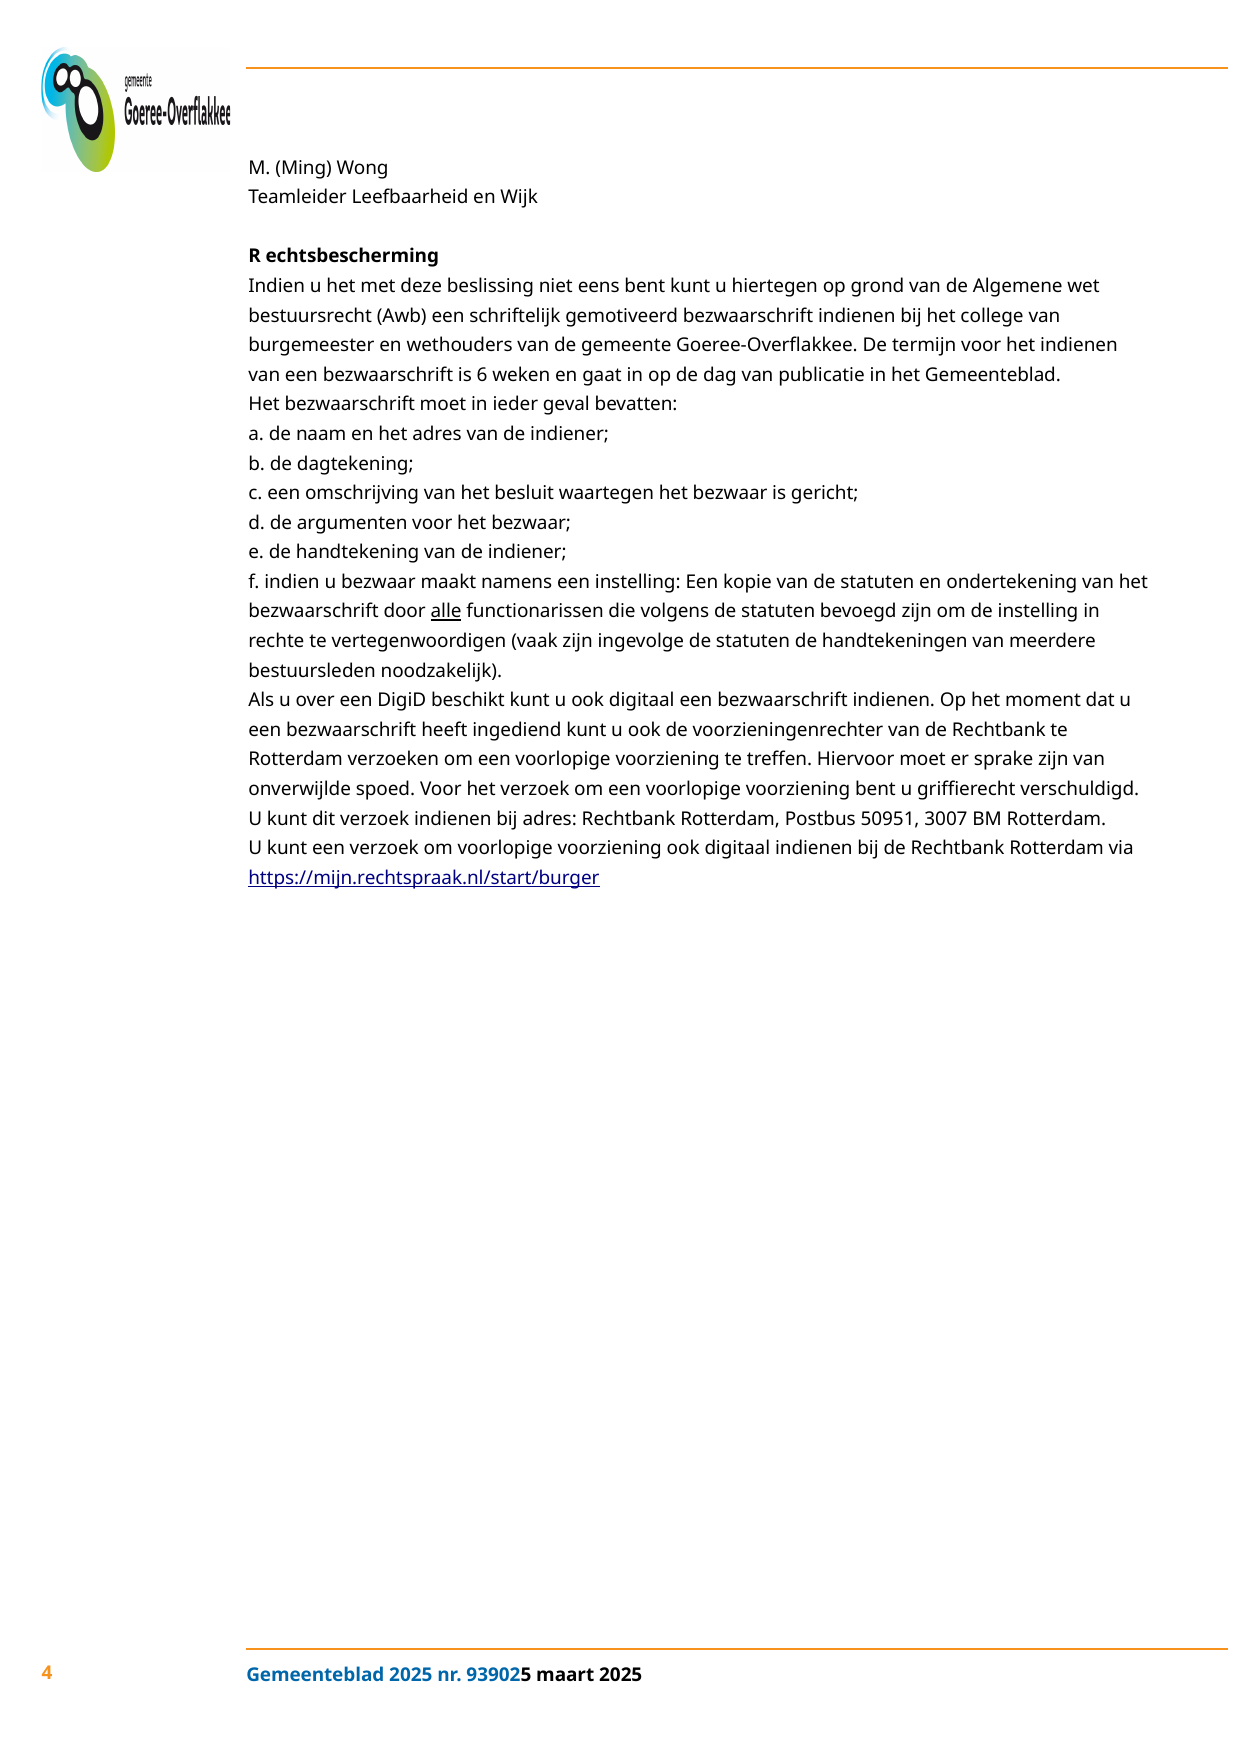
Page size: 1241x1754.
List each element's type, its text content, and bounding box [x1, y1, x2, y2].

text c. een omschrijving van het besluit waartegen het bezwaar is gericht; [248, 479, 1152, 505]
picture [41, 47, 231, 172]
text M. (Ming) Wong [248, 154, 1152, 180]
text Indien u het met deze beslissing niet eens bent kunt u hiertegen op grond van de Algemene wet bestuursrecht (Awb) een schriftelijk gemotiveerd bezwaarschrift indienen bij het college van burgemeester en wethouders van de gemeente Goeree-Overflakkee. De termijn voor het indienen van een bezwaarschrift is 6 weken en gaat in op de dag van publicatie in het Gemeenteblad. [248, 272, 1152, 387]
text Het bezwaarschrift moet in ieder geval bevatten: [248, 391, 1152, 416]
text e. de handtekening van de indiener; [248, 538, 1152, 564]
text b. de dagtekening; [248, 450, 1152, 476]
text a. de naam en het adres van de indiener; [248, 420, 1152, 446]
text d. de argumenten voor het bezwaar; [248, 509, 1152, 535]
text U kunt een verzoek om voorlopige voorziening ook digitaal indienen bij de Rechtbank Rotterdam via https://mijn.rechtspraak.nl/start/burger [248, 834, 1152, 890]
text Teamleider Leefbaarheid en Wijk [248, 183, 1152, 209]
text f. indien u bezwaar maakt namens een instelling: Een kopie van de statuten en ondertekening van het bezwaarschrift door alle functionarissen die volgens de statuten bevoegd zijn om de instelling in rechte te vertegenwoordigen (vaak zijn ingevolge de statuten de handtekeningen van meerdere bestuursleden noodzakelijk). [248, 568, 1152, 683]
text R echtsbescherming [248, 243, 1152, 268]
text Als u over een DigiD beschikt kunt u ook digitaal een bezwaarschrift indienen. Op het moment dat u een bezwaarschrift heeft ingediend kunt u ook de voorzieningenrechter van de Rechtbank te Rotterdam verzoeken om een voorlopige voorziening te treffen. Hiervoor moet er sprake zijn van onverwijlde spoed. Voor het verzoek om een voorlopige voorziening bent u griffierecht verschuldigd. U kunt dit verzoek indienen bij adres: Rechtbank Rotterdam, Postbus 50951, 3007 BM Rotterdam. [248, 686, 1152, 831]
